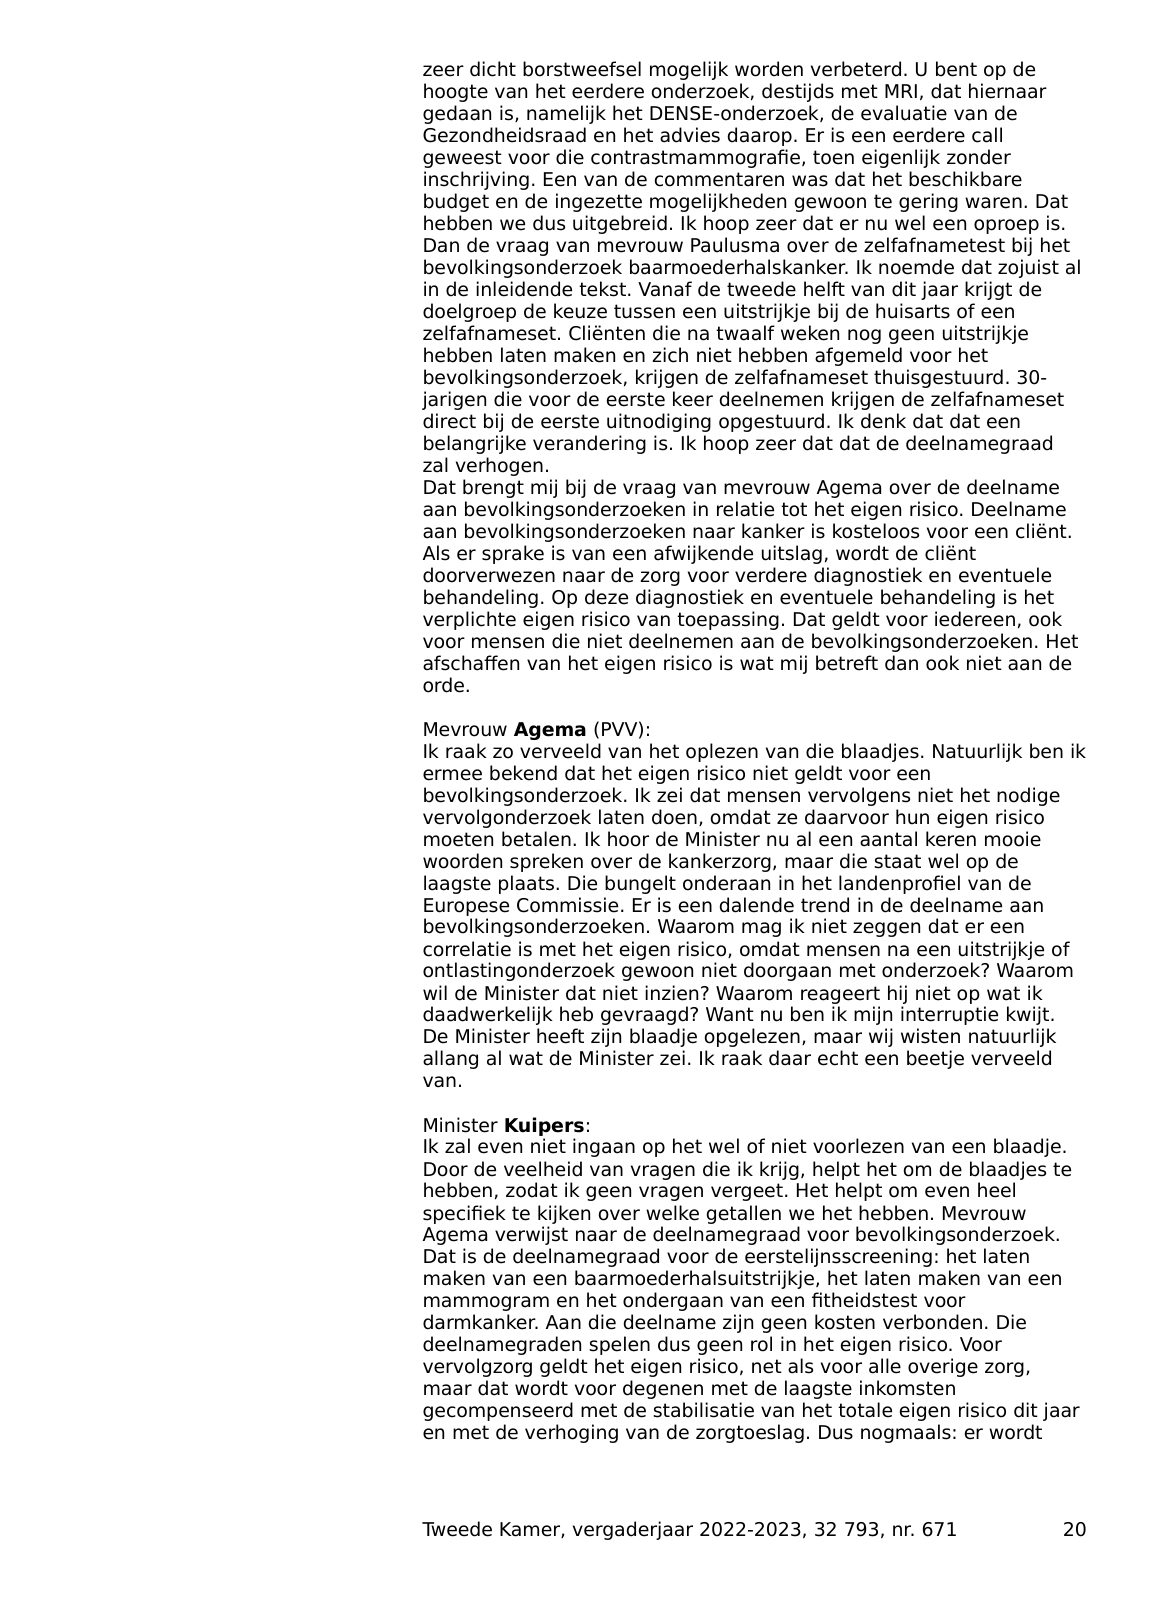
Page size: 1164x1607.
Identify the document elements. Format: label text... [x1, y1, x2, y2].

text Dat brengt mij bij de vraag van mevrouw Agema over de deelname aan bevolkingsonderzoeken in relatie tot het eigen risico. Deelname aan bevolkingsonderzoeken naar kanker is kosteloos voor een cliënt. Als er sprake is van een afwijkende uitslag, wordt de cliënt doorverwezen naar de zorg voor verdere diagnostiek en eventuele behandeling. Op deze diagnostiek en eventuele behandeling is het verplichte eigen risico van toepassing. Dat geldt voor iedereen, ook voor mensen die niet deelnemen aan de bevolkingsonderzoeken. Het afschaffen van het eigen risico is wat mij betreft dan ook niet aan de orde. [422, 477, 1087, 696]
text Ik raak zo verveeld van het oplezen van die blaadjes. Natuurlijk ben ik ermee bekend dat het eigen risico niet geldt voor een bevolkingsonderzoek. Ik zei dat mensen vervolgens niet het nodige vervolgonderzoek laten doen, omdat ze daarvoor hun eigen risico moeten betalen. Ik hoor de Minister nu al een aantal keren mooie woorden spreken over de kankerzorg, maar die staat wel op de laagste plaats. Die bungelt onderaan in het landenprofiel van de Europese Commissie. Er is een dalende trend in de deelname aan bevolkingsonderzoeken. Waarom mag ik niet zeggen dat er een correlatie is met het eigen risico, omdat mensen na een uitstrijkje of ontlastingonderzoek gewoon niet doorgaan met onderzoek? Waarom wil de Minister dat niet inzien? Waarom reageert hij niet op wat ik daadwerkelijk heb gevraagd? Want nu ben ik mijn interruptie kwijt. De Minister heeft zijn blaadje opgelezen, maar wij wisten natuurlijk allang al wat de Minister zei. Ik raak daar echt een beetje verveeld van. [422, 741, 1087, 1092]
text Minister Kuipers: [422, 1114, 1087, 1136]
text Ik zal even niet ingaan op het wel of niet voorlezen van een blaadje. Door de veelheid van vragen die ik krijg, helpt het om de blaadjes te hebben, zodat ik geen vragen vergeet. Het helpt om even heel specifiek te kijken over welke getallen we het hebben. Mevrouw Agema verwijst naar de deelnamegraad voor bevolkingsonderzoek. Dat is de deelnamegraad voor de eerstelijnsscreening: het laten maken van een baarmoederhalsuitstrijkje, het laten maken van een mammogram en het ondergaan van een fitheidstest voor darmkanker. Aan die deelname zijn geen kosten verbonden. Die deelnamegraden spelen dus geen rol in het eigen risico. Voor vervolgzorg geldt het eigen risico, net als voor alle overige zorg, maar dat wordt voor degenen met de laagste inkomsten gecompenseerd met de stabilisatie van het totale eigen risico dit jaar en met de verhoging van de zorgtoeslag. Dus nogmaals: er wordt [422, 1136, 1087, 1444]
text Dan de vraag van mevrouw Paulusma over de zelfafnametest bij het bevolkingsonderzoek baarmoederhalskanker. Ik noemde dat zojuist al in de inleidende tekst. Vanaf de tweede helft van dit jaar krijgt de doelgroep de keuze tussen een uitstrijkje bij de huisarts of een zelfafnameset. Cliënten die na twaalf weken nog geen uitstrijkje hebben laten maken en zich niet hebben afgemeld voor het bevolkingsonderzoek, krijgen de zelfafnameset thuisgestuurd. 30-jarigen die voor de eerste keer deelnemen krijgen de zelfafnameset direct bij de eerste uitnodiging opgestuurd. Ik denk dat dat een belangrijke verandering is. Ik hoop zeer dat dat de deelnamegraad zal verhogen. [422, 235, 1087, 477]
text zeer dicht borstweefsel mogelijk worden verbeterd. U bent op de hoogte van het eerdere onderzoek, destijds met MRI, dat hiernaar gedaan is, namelijk het DENSE-onderzoek, de evaluatie van de Gezondheidsraad en het advies daarop. Er is een eerdere call geweest voor die contrastmammografie, toen eigenlijk zonder inschrijving. Een van de commentaren was dat het beschikbare budget en de ingezette mogelijkheden gewoon te gering waren. Dat hebben we dus uitgebreid. Ik hoop zeer dat er nu wel een oproep is. [422, 59, 1087, 235]
text Mevrouw Agema (PVV): [422, 719, 1087, 741]
